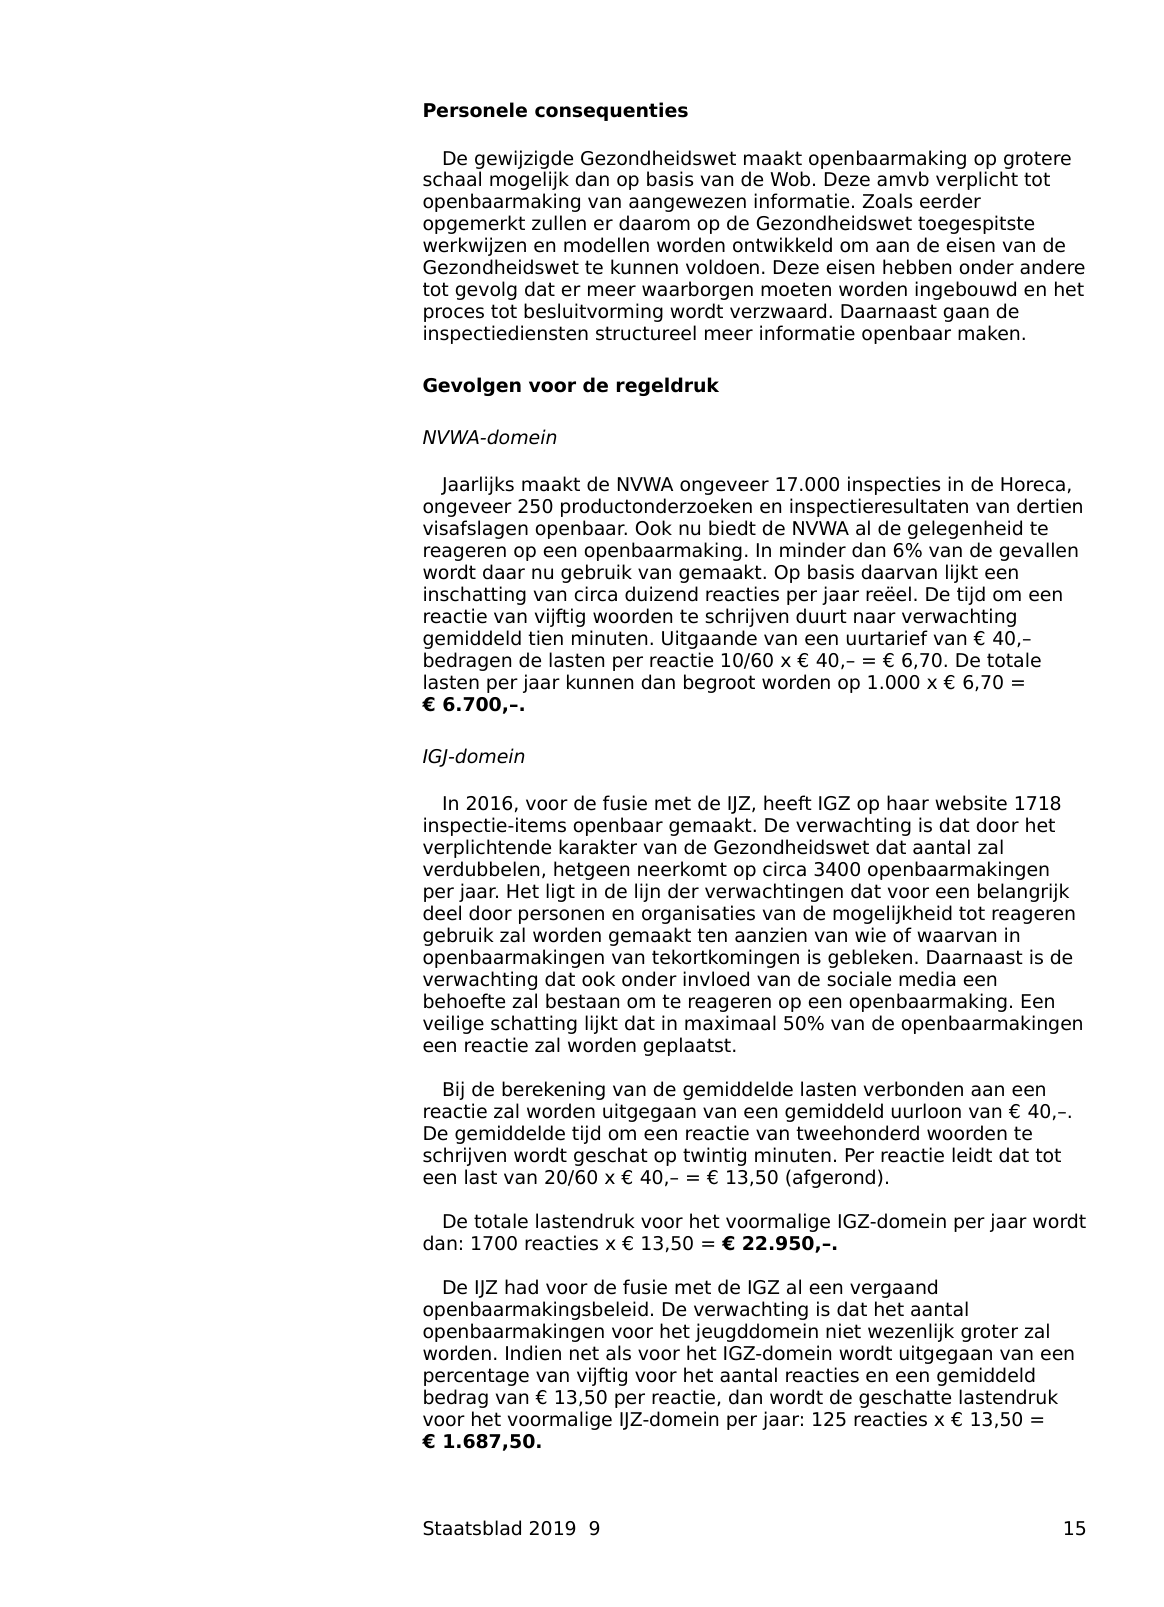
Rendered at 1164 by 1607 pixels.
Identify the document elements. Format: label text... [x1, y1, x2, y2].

text In 2016, voor de fusie met de IJZ, heeft IGZ op haar website 1718 inspectie-items openbaar gemaakt. De verwachting is dat door het verplichtende karakter van de Gezondheidswet dat aantal zal verdubbelen, hetgeen neerkomt op circa 3400 openbaarmakingen per jaar. Het ligt in de lijn der verwachtingen dat voor een belangrijk deel door personen en organisaties van de mogelijkheid tot reageren gebruik zal worden gemaakt ten aanzien van wie of waarvan in openbaarmakingen van tekortkomingen is gebleken. Daarnaast is de verwachting dat ook onder invloed van de sociale media een behoefte zal bestaan om te reageren op een openbaarmaking. Een veilige schatting lijkt dat in maximaal 50% van de openbaarmakingen een reactie zal worden geplaatst. [422, 793, 1087, 1057]
subtitle NVWA-domein [422, 427, 1087, 449]
text Jaarlijks maakt de NVWA ongeveer 17.000 inspecties in de Horeca, ongeveer 250 productonderzoeken en inspectieresultaten van dertien visafslagen openbaar. Ook nu biedt de NVWA al de gelegenheid te reageren op een openbaarmaking. In minder dan 6% van de gevallen wordt daar nu gebruik van gemaakt. Op basis daarvan lijkt een inschatting van circa duizend reacties per jaar reëel. De tijd om een reactie van vijftig woorden te schrijven duurt naar verwachting gemiddeld tien minuten. Uitgaande van een uurtarief van € 40,– bedragen de lasten per reactie 10/60 x € 40,– = € 6,70. De totale lasten per jaar kunnen dan begroot worden op 1.000 x € 6,70 = € 6.700,–. [422, 474, 1087, 716]
text De totale lastendruk voor het voormalige IGZ-domein per jaar wordt dan: 1700 reacties x € 13,50 = € 22.950,–. [422, 1211, 1087, 1255]
subtitle Personele consequenties [422, 100, 1087, 122]
text Bij de berekening van de gemiddelde lasten verbonden aan een reactie zal worden uitgegaan van een gemiddeld uurloon van € 40,–. De gemiddelde tijd om een reactie van tweehonderd woorden te schrijven wordt geschat op twintig minuten. Per reactie leidt dat tot een last van 20/60 x € 40,– = € 13,50 (afgerond). [422, 1079, 1087, 1189]
subtitle IGJ-domein [422, 746, 1087, 768]
text De gewijzigde Gezondheidswet maakt openbaarmaking op grotere schaal mogelijk dan op basis van de Wob. Deze amvb verplicht tot openbaarmaking van aangewezen informatie. Zoals eerder opgemerkt zullen er daarom op de Gezondheidswet toegespitste werkwijzen en modellen worden ontwikkeld om aan de eisen van de Gezondheidswet te kunnen voldoen. Deze eisen hebben onder andere tot gevolg dat er meer waarborgen moeten worden ingebouwd en het proces tot besluitvorming wordt verzwaard. Daarnaast gaan de inspectiediensten structureel meer informatie openbaar maken. [422, 147, 1087, 345]
subtitle Gevolgen voor de regeldruk [422, 375, 1087, 397]
text De IJZ had voor de fusie met de IGZ al een vergaand openbaarmakingsbeleid. De verwachting is dat het aantal openbaarmakingen voor het jeugddomein niet wezenlijk groter zal worden. Indien net als voor het IGZ-domein wordt uitgegaan van een percentage van vijftig voor het aantal reacties en een gemiddeld bedrag van € 13,50 per reactie, dan wordt de geschatte lastendruk voor het voormalige IJZ-domein per jaar: 125 reacties x € 13,50 = € 1.687,50. [422, 1277, 1087, 1453]
